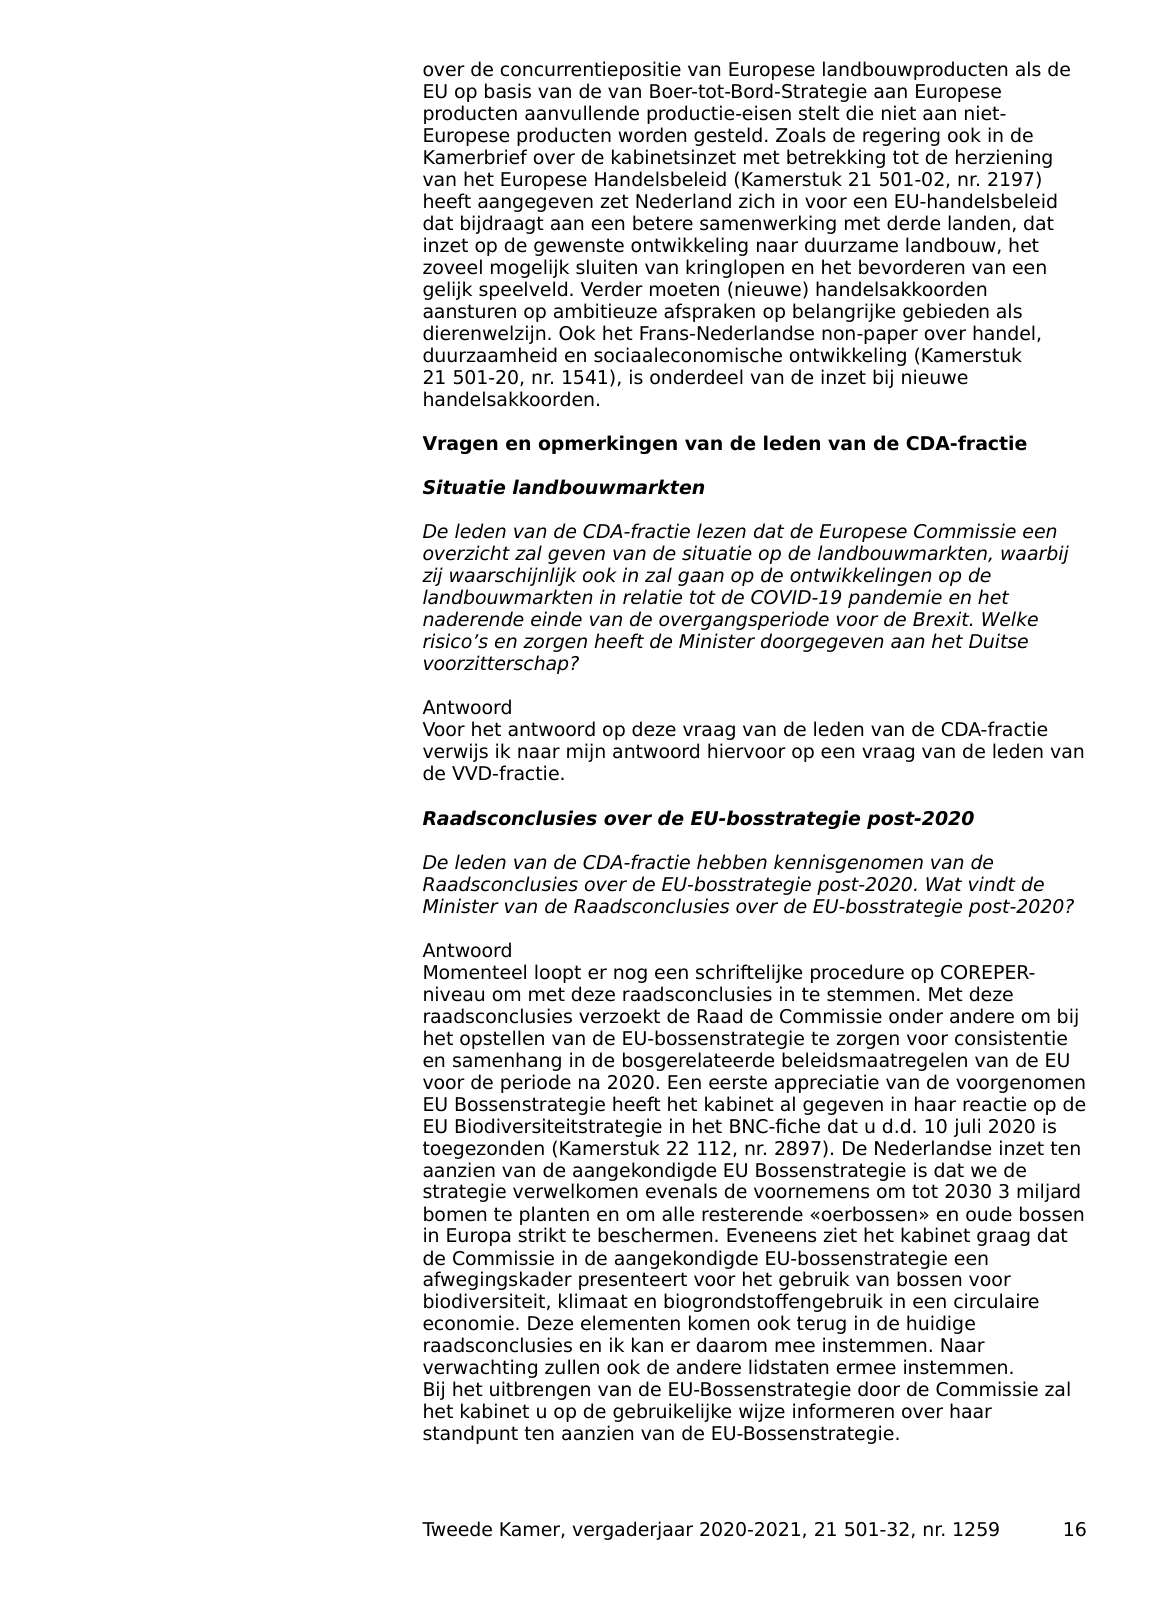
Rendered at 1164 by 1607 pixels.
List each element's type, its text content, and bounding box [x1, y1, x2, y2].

text Bij het uitbrengen van de EU-Bossenstrategie door de Commissie zal het kabinet u op de gebruikelijke wijze informeren over haar standpunt ten aanzien van de EU-Bossenstrategie. [422, 1379, 1087, 1445]
subtitle Vragen en opmerkingen van de leden van de CDA-fractie [422, 433, 1087, 455]
subtitle Raadsconclusies over de EU-bosstrategie post-2020 [422, 807, 1087, 829]
text Momenteel loopt er nog een schriftelijke procedure op COREPER-niveau om met deze raadsconclusies in te stemmen. Met deze raadsconclusies verzoekt de Raad de Commissie onder andere om bij het opstellen van de EU-bossenstrategie te zorgen voor consistentie en samenhang in de bosgerelateerde beleidsmaatregelen van de EU voor de periode na 2020. Een eerste appreciatie van de voorgenomen EU Bossenstrategie heeft het kabinet al gegeven in haar reactie op de EU Biodiversiteitstrategie in het BNC-fiche dat u d.d. 10 juli 2020 is toegezonden (Kamerstuk 22 112, nr. 2897). De Nederlandse inzet ten aanzien van de aangekondigde EU Bossenstrategie is dat we de strategie verwelkomen evenals de voornemens om tot 2030 3 miljard bomen te planten en om alle resterende «oerbossen» en oude bossen in Europa strikt te beschermen. Eveneens ziet het kabinet graag dat de Commissie in de aangekondigde EU-bossenstrategie een afwegingskader presenteert voor het gebruik van bossen voor biodiversiteit, klimaat en biogrondstoffengebruik in een circulaire economie. Deze elementen komen ook terug in de huidige raadsconclusies en ik kan er daarom mee instemmen. Naar verwachting zullen ook de andere lidstaten ermee instemmen. [422, 962, 1087, 1379]
text over de concurrentiepositie van Europese landbouwproducten als de EU op basis van de van Boer-tot-Bord-Strategie aan Europese producten aanvullende productie-eisen stelt die niet aan niet-Europese producten worden gesteld. Zoals de regering ook in de Kamerbrief over de kabinetsinzet met betrekking tot de herziening van het Europese Handelsbeleid (Kamerstuk 21 501-02, nr. 2197) heeft aangegeven zet Nederland zich in voor een EU-handelsbeleid dat bijdraagt aan een betere samenwerking met derde landen, dat inzet op de gewenste ontwikkeling naar duurzame landbouw, het zoveel mogelijk sluiten van kringlopen en het bevorderen van een gelijk speelveld. Verder moeten (nieuwe) handelsakkoorden aansturen op ambitieuze afspraken op belangrijke gebieden als dierenwelzijn. Ook het Frans-Nederlandse non-paper over handel, duurzaamheid en sociaaleconomische ontwikkeling (Kamerstuk 21 501-20, nr. 1541), is onderdeel van de inzet bij nieuwe handelsakkoorden. [422, 59, 1087, 411]
text Voor het antwoord op deze vraag van de leden van de CDA-fractie verwijs ik naar mijn antwoord hiervoor op een vraag van de leden van de VVD-fractie. [422, 719, 1087, 785]
text De leden van de CDA-fractie lezen dat de Europese Commissie een overzicht zal geven van de situatie op de landbouwmarkten, waarbij zij waarschijnlijk ook in zal gaan op de ontwikkelingen op de landbouwmarkten in relatie tot de COVID-19 pandemie en het naderende einde van de overgangsperiode voor de Brexit. Welke risico’s en zorgen heeft de Minister doorgegeven aan het Duitse voorzitterschap? [422, 521, 1087, 675]
text Antwoord [422, 697, 1087, 719]
text De leden van de CDA-fractie hebben kennisgenomen van de Raadsconclusies over de EU-bosstrategie post-2020. Wat vindt de Minister van de Raadsconclusies over de EU-bosstrategie post-2020? [422, 852, 1087, 917]
subtitle Situatie landbouwmarkten [422, 477, 1087, 499]
text Antwoord [422, 940, 1087, 962]
